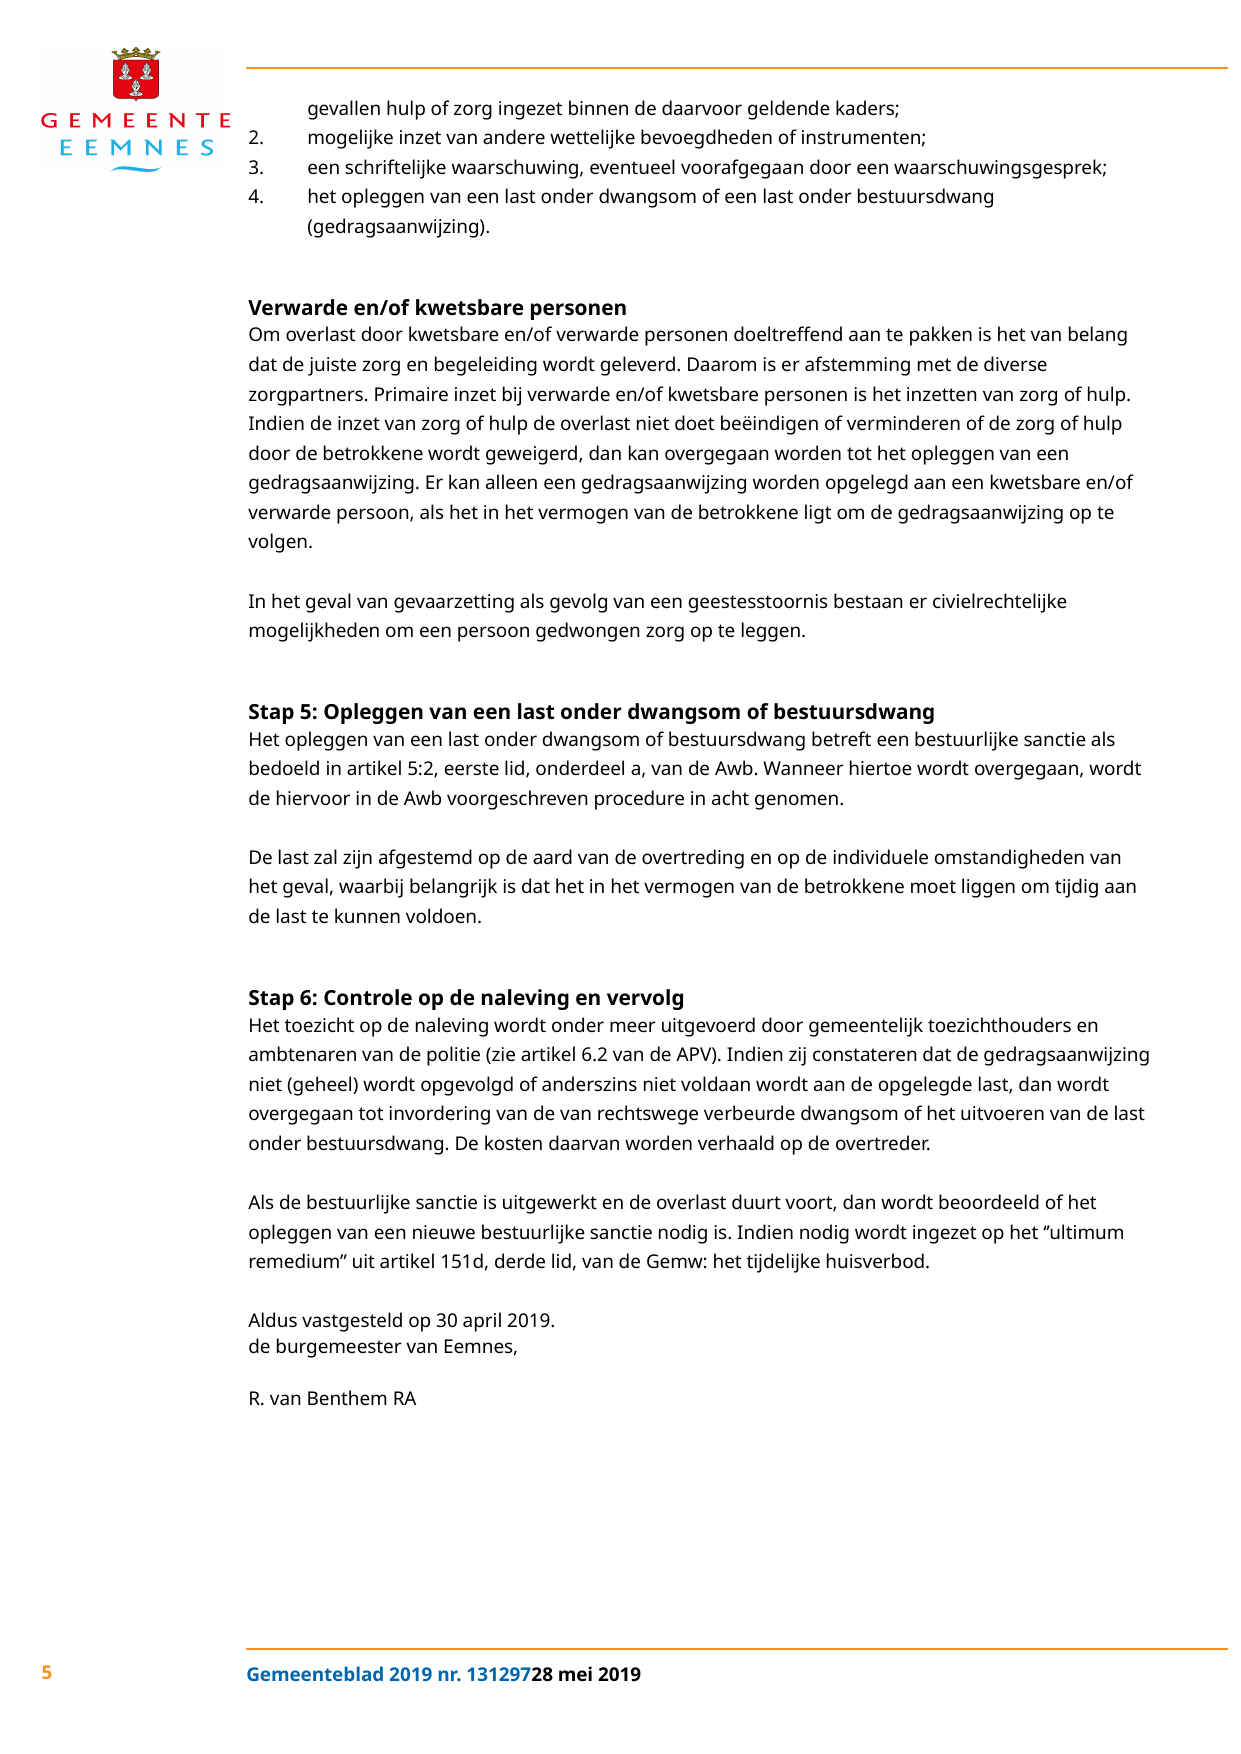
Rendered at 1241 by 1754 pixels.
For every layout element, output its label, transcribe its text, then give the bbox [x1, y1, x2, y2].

text de burgemeester van Eemnes, [248, 1333, 1152, 1359]
text Verwarde en/of kwetsbare personen [248, 293, 1152, 322]
picture [41, 47, 231, 172]
list het opleggen van een last onder dwangsom of een last onder bestuursdwang (gedragsaanwijzing). [248, 183, 1152, 239]
text Als de bestuurlijke sanctie is uitgewerkt en de overlast duurt voort, dan wordt beoordeeld of het opleggen van een nieuwe bestuurlijke sanctie nodig is. Indien nodig wordt ingezet op het ‘’ultimum remedium’’ uit artikel 151d, derde lid, van de Gemw: het tijdelijke huisverbod. [248, 1189, 1152, 1274]
text Stap 6: Controle op de naleving en vervolg [248, 983, 1152, 1012]
text De last zal zijn afgestemd op de aard van de overtreding en op de individuele omstandigheden van het geval, waarbij belangrijk is dat het in het vermogen van de betrokkene moet liggen om tijdig aan de last te kunnen voldoen. [248, 844, 1152, 929]
text Het toezicht op de naleving wordt onder meer uitgevoerd door gemeentelijk toezichthouders en ambtenaren van de politie (zie artikel 6.2 van de APV). Indien zij constateren dat de gedragsaanwijzing niet (geheel) wordt opgevolgd of anderszins niet voldaan wordt aan de opgelegde last, dan wordt overgegaan tot invordering van de van rechtswege verbeurde dwangsom of het uitvoeren van de last onder bestuursdwang. De kosten daarvan worden verhaald op de overtreder. [248, 1012, 1152, 1156]
list mogelijke inzet van andere wettelijke bevoegdheden of instrumenten; [248, 124, 1152, 150]
text In het geval van gevaarzetting als gevolg van een geestesstoornis bestaan er civielrechtelijke mogelijkheden om een persoon gedwongen zorg op te leggen. [248, 588, 1152, 643]
text R. van Benthem RA [248, 1385, 1152, 1411]
text Stap 5: Opleggen van een last onder dwangsom of bestuursdwang [248, 697, 1152, 726]
text Om overlast door kwetsbare en/of verwarde personen doeltreffend aan te pakken is het van belang dat de juiste zorg en begeleiding wordt geleverd. Daarom is er afstemming met de diverse zorgpartners. Primaire inzet bij verwarde en/of kwetsbare personen is het inzetten van zorg of hulp. Indien de inzet van zorg of hulp de overlast niet doet beëindigen of verminderen of de zorg of hulp door de betrokkene wordt geweigerd, dan kan overgegaan worden tot het opleggen van een gedragsaanwijzing. Er kan alleen een gedragsaanwijzing worden opgelegd aan een kwetsbare en/of verwarde persoon, als het in het vermogen van de betrokkene ligt om de gedragsaanwijzing op te volgen. [248, 322, 1152, 554]
list gevallen hulp of zorg ingezet binnen de daarvoor geldende kaders; [248, 95, 1152, 121]
text Het opleggen van een last onder dwangsom of bestuursdwang betreft een bestuurlijke sanctie als bedoeld in artikel 5:2, eerste lid, onderdeel a, van de Awb. Wanneer hiertoe wordt overgegaan, wordt de hiervoor in de Awb voorgeschreven procedure in acht genomen. [248, 726, 1152, 811]
text Aldus vastgesteld op 30 april 2019. [248, 1308, 1152, 1333]
list een schriftelijke waarschuwing, eventueel voorafgegaan door een waarschuwingsgesprek; [248, 154, 1152, 180]
